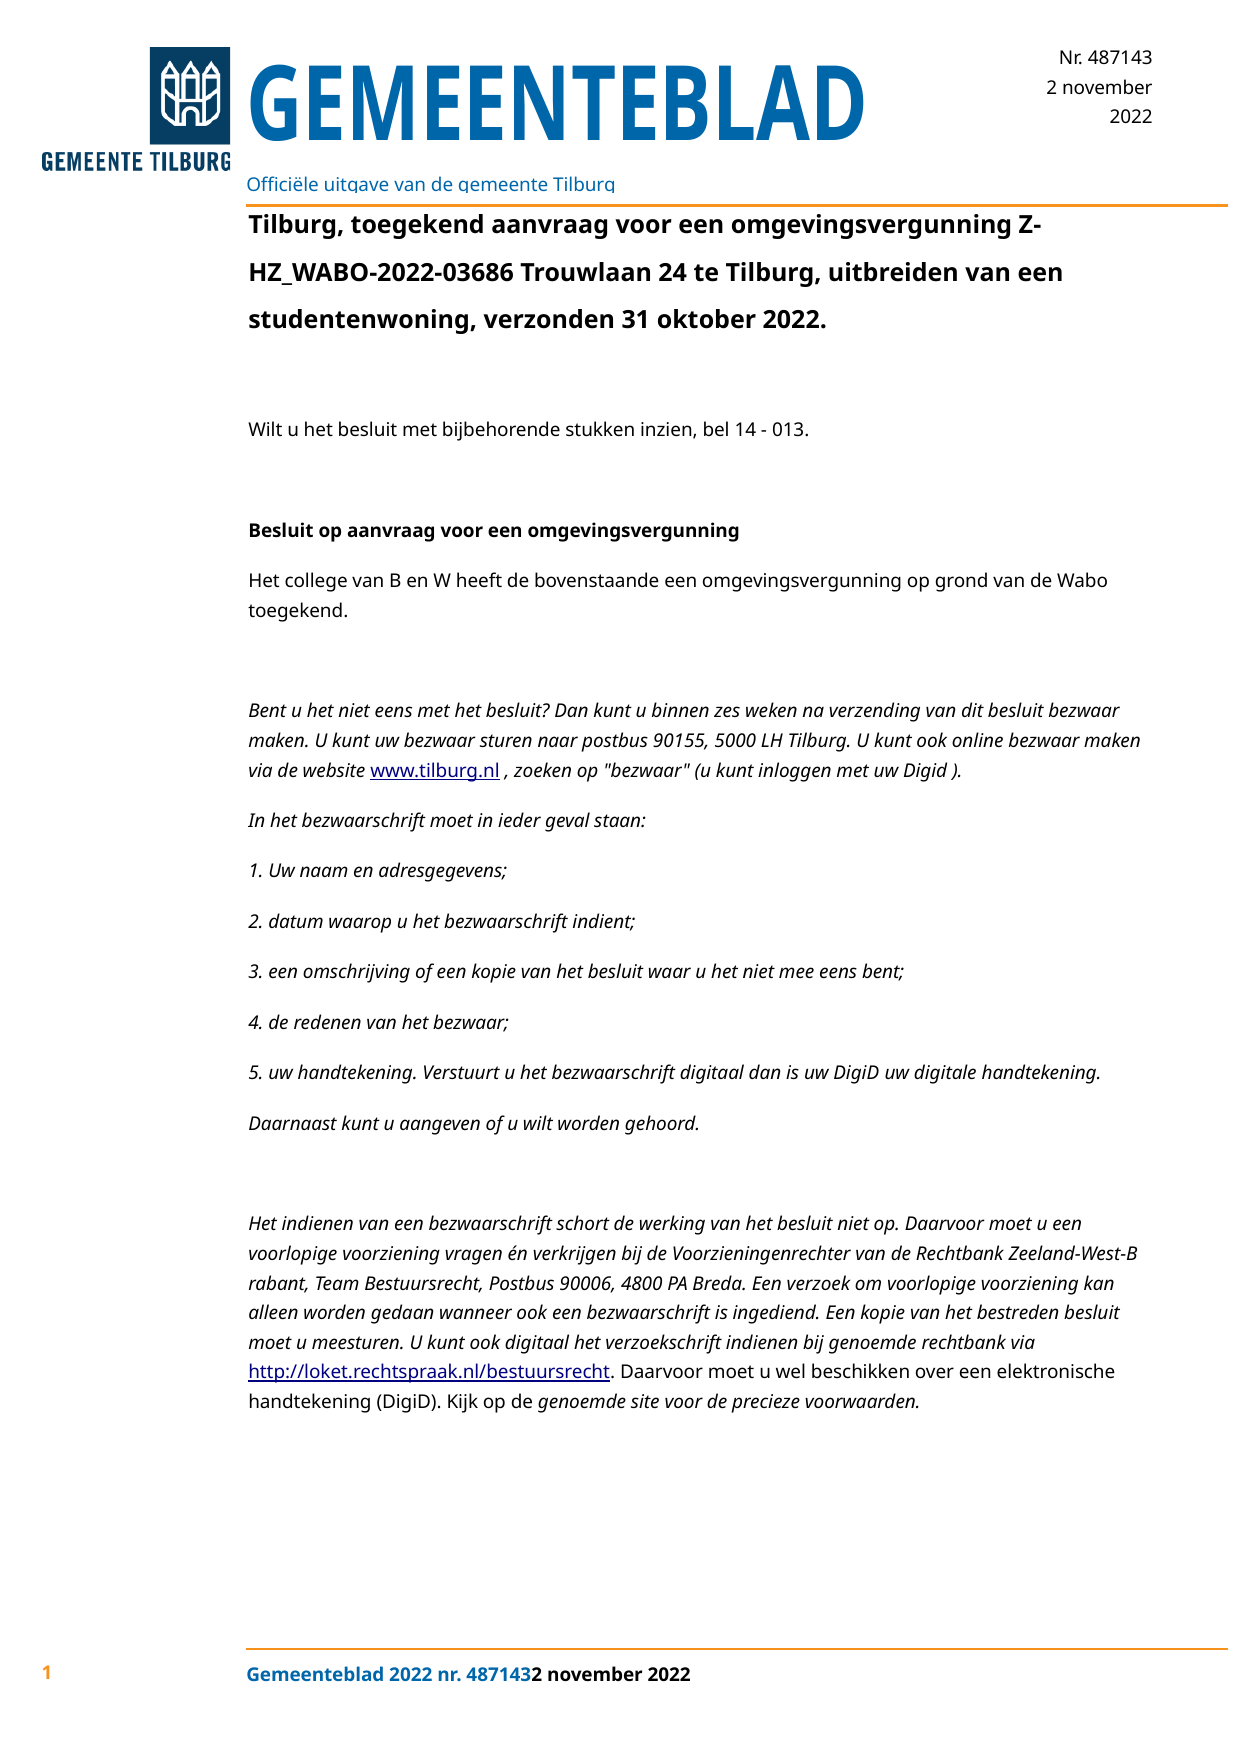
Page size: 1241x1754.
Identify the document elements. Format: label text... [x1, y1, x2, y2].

text 1. Uw naam en adresgegevens; [248, 858, 1152, 883]
text Wilt u het besluit met bijbehorende stukken inzien, bel 14 - 013. [248, 416, 1152, 442]
text Het college van B en W heeft de bovenstaande een omgevingsvergunning op grond van de Wabo toegekend. [248, 567, 1152, 622]
text Tilburg, toegekend aanvraag voor een omgevingsvergunning Z-HZ_WABO-2022-03686 Trouwlaan 24 te Tilburg, uitbreiden van een studentenwoning, verzonden 31 oktober 2022. [248, 207, 1152, 336]
text Bent u het niet eens met het besluit? Dan kunt u binnen zes weken na verzending van dit besluit bezwaar maken. U kunt uw bezwaar sturen naar postbus 90155, 5000 LH Tilburg. U kunt ook online bezwaar maken via de website www.tilburg.nl , zoeken op "bezwaar" (u kunt inloggen met uw Digid ). [248, 698, 1152, 782]
text 2. datum waarop u het bezwaarschrift indient; [248, 908, 1152, 934]
text 3. een omschrijving of een kopie van het besluit waar u het niet mee eens bent; [248, 958, 1152, 984]
picture [41, 47, 231, 172]
text In het bezwaarschrift moet in ieder geval staan: [248, 807, 1152, 833]
text Daarnaast kunt u aangeven of u wilt worden gehoord. [248, 1110, 1152, 1135]
text Het indienen van een bezwaarschrift schort de werking van het besluit niet op. Daarvoor moet u een voorlopige voorziening vragen én verkrijgen bij de Voorzieningenrechter van de Rechtbank Zeeland-West-B rabant, Team Bestuursrecht, Postbus 90006, 4800 PA Breda. Een verzoek om voorlopige voorziening kan alleen worden gedaan wanneer ook een bezwaarschrift is ingediend. Een kopie van het bestreden besluit moet u meesturen. U kunt ook digitaal het verzoekschrift indienen bij genoemde rechtbank via http://loket.rechtspraak.nl/bestuursrecht. Daarvoor moet u wel beschikken over een elektronische handtekening (DigiD). Kijk op de genoemde site voor de precieze voorwaarden. [248, 1211, 1152, 1414]
text Besluit op aanvraag voor een omgevingsvergunning [248, 517, 1152, 542]
text 5. uw handtekening. Verstuurt u het bezwaarschrift digitaal dan is uw DigiD uw digitale handtekening. [248, 1059, 1152, 1085]
text 4. de redenen van het bezwaar; [248, 1009, 1152, 1034]
